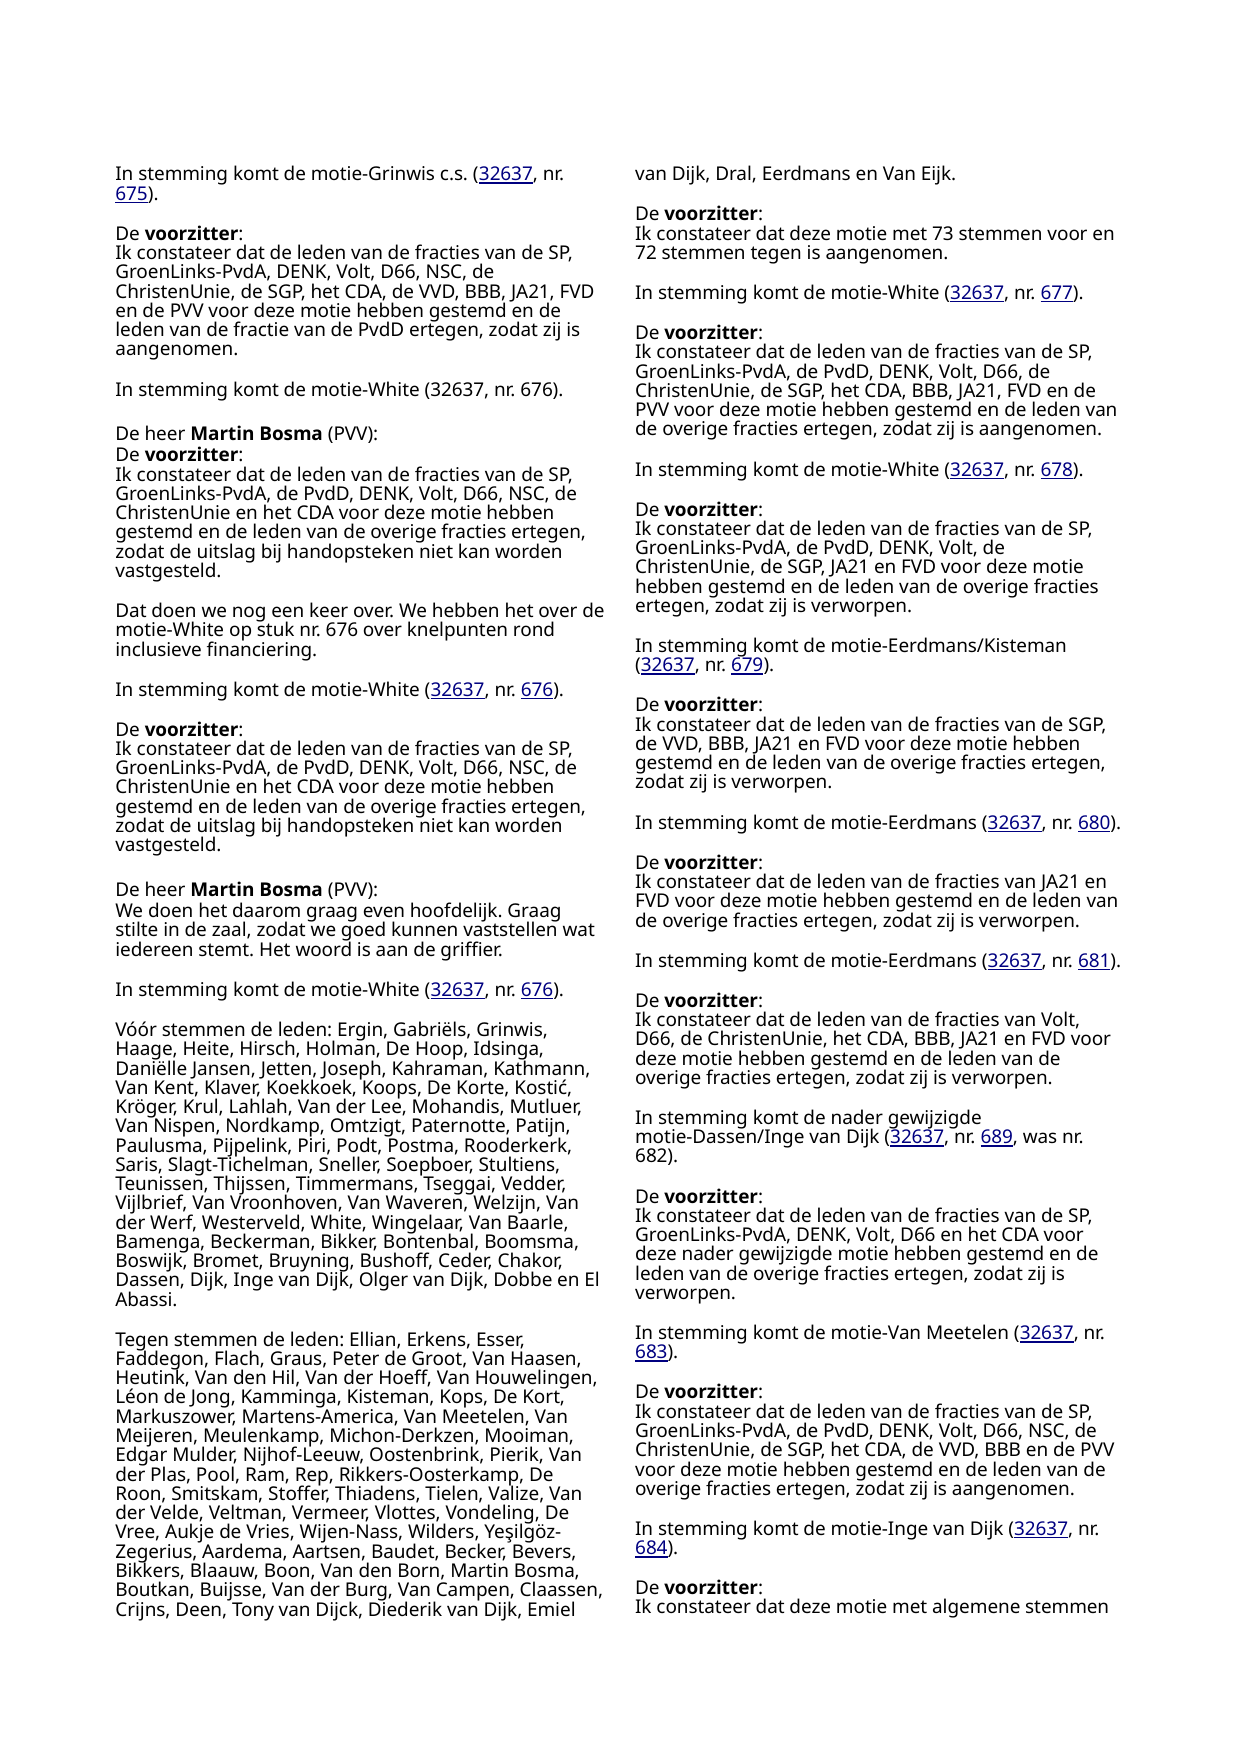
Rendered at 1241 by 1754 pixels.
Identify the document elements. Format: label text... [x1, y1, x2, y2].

text De heer Martin Bosma (PVV): [115, 421, 605, 446]
text Ik constateer dat deze motie met algemene stemmen [635, 1598, 1125, 1618]
text Ik constateer dat deze motie met 73 stemmen voor en 72 stemmen tegen is aangenomen. [635, 224, 1125, 263]
text Ik constateer dat de leden van de fracties van de SP, GroenLinks-PvdA, de PvdD, DENK, Volt, de ChristenUnie, de SGP, JA21 en FVD voor deze motie hebben gestemd en de leden van de overige fracties ertegen, zodat zij is verworpen. [635, 520, 1125, 616]
text Ik constateer dat de leden van de fracties van de SP, GroenLinks-PvdA, DENK, Volt, D66, NSC, de ChristenUnie, de SGP, het CDA, de VVD, BBB, JA21, FVD en de PVV voor deze motie hebben gestemd en de leden van de fractie van de PvdD ertegen, zodat zij is aangenomen. [115, 244, 605, 360]
text In stemming komt de motie-White (32637, nr. 676). [115, 981, 605, 1000]
text Ik constateer dat de leden van de fracties van de SP, GroenLinks-PvdA, de PvdD, DENK, Volt, D66, NSC, de ChristenUnie, de SGP, het CDA, de VVD, BBB en de PVV voor deze motie hebben gestemd en de leden van de overige fracties ertegen, zodat zij is aangenomen. [635, 1403, 1125, 1499]
text Ik constateer dat de leden van de fracties van de SP, GroenLinks-PvdA, DENK, Volt, D66 en het CDA voor deze nader gewijzigde motie hebben gestemd en de leden van de overige fracties ertegen, zodat zij is verworpen. [635, 1207, 1125, 1303]
text Ik constateer dat de leden van de fracties van de SP, GroenLinks-PvdA, de PvdD, DENK, Volt, D66, de ChristenUnie, de SGP, het CDA, BBB, JA21, FVD en de PVV voor deze motie hebben gestemd en de leden van de overige fracties ertegen, zodat zij is aangenomen. [635, 343, 1125, 440]
text In stemming komt de motie-Inge van Dijk (32637, nr. 684). [635, 1520, 1125, 1558]
text Ik constateer dat de leden van de fracties van de SP, GroenLinks-PvdA, de PvdD, DENK, Volt, D66, NSC, de ChristenUnie en het CDA voor deze motie hebben gestemd en de leden van de overige fracties ertegen, zodat de uitslag bij handopsteken niet kan worden vastgesteld. [115, 466, 605, 581]
text Ik constateer dat de leden van de fracties van de SP, GroenLinks-PvdA, de PvdD, DENK, Volt, D66, NSC, de ChristenUnie en het CDA voor deze motie hebben gestemd en de leden van de overige fracties ertegen, zodat de uitslag bij handopsteken niet kan worden vastgesteld. [115, 740, 605, 856]
text Ik constateer dat de leden van de fracties van JA21 en FVD voor deze motie hebben gestemd en de leden van de overige fracties ertegen, zodat zij is verworpen. [635, 873, 1125, 931]
text In stemming komt de motie-Eerdmans (32637, nr. 680). [635, 814, 1125, 833]
text In stemming komt de motie-White (32637, nr. 678). [635, 461, 1125, 480]
text De voorzitter: [635, 1188, 1125, 1207]
text De voorzitter: [115, 225, 605, 244]
text In stemming komt de motie-White (32637, nr. 677). [635, 284, 1125, 303]
text Ik constateer dat de leden van de fracties van de SGP, de VVD, BBB, JA21 en FVD voor deze motie hebben gestemd en de leden van de overige fracties ertegen, zodat zij is verworpen. [635, 716, 1125, 793]
text De voorzitter: [635, 501, 1125, 520]
text De voorzitter: [635, 1383, 1125, 1403]
text In stemming komt de motie-White (32637, nr. 676). [115, 381, 605, 400]
text In stemming komt de nader gewijzigde motie-Dassen/Inge van Dijk (32637, nr. 689, was nr. 682). [635, 1109, 1125, 1167]
text Ik constateer dat de leden van de fracties van Volt, D66, de ChristenUnie, het CDA, BBB, JA21 en FVD voor deze motie hebben gestemd en de leden van de overige fracties ertegen, zodat zij is verworpen. [635, 1011, 1125, 1088]
text De voorzitter: [635, 324, 1125, 343]
text In stemming komt de motie-Eerdmans (32637, nr. 681). [635, 952, 1125, 971]
text In stemming komt de motie-Eerdmans/Kisteman (32637, nr. 679). [635, 637, 1125, 676]
text De heer Martin Bosma (PVV): [115, 876, 605, 902]
text In stemming komt de motie-Grinwis c.s. (32637, nr. 675). [115, 165, 605, 204]
text In stemming komt de motie-Van Meetelen (32637, nr. 683). [635, 1324, 1125, 1363]
text De voorzitter: [115, 721, 605, 740]
text In stemming komt de motie-White (32637, nr. 676). [115, 681, 605, 700]
text De voorzitter: [635, 992, 1125, 1011]
text De voorzitter: [115, 446, 605, 466]
text Tegen stemmen de leden: Ellian, Erkens, Esser, Faddegon, Flach, Graus, Peter de Groot, Van Haasen, Heutink, Van den Hil, Van der Hoeff, Van Houwelingen, Léon de Jong, Kamminga, Kisteman, Kops, De Kort, Markuszower, Martens-America, Van Meetelen, Van Meijeren, Meulenkamp, Michon-Derkzen, Mooiman, Edgar Mulder, Nijhof-Leeuw, Oostenbrink, Pierik, Van der Plas, Pool, Ram, Rep, Rikkers-Oosterkamp, De Roon, Smitskam, Stoffer, Thiadens, Tielen, Valize, Van der Velde, Veltman, Vermeer, Vlottes, Vondeling, De Vree, Aukje de Vries, Wijen-Nass, Wilders, Yeşilgöz-Zegerius, Aardema, Aartsen, Baudet, Becker, Bevers, Bikkers, Blaauw, Boon, Van den Born, Martin Bosma, Boutkan, Buijsse, Van der Burg, Van Campen, Claassen, Crijns, Deen, Tony van Dijck, Diederik van Dijk, Emiel [115, 1331, 605, 1620]
text van Dijk, Dral, Eerdmans en Van Eijk. [635, 165, 1125, 184]
text Dat doen we nog een keer over. We hebben het over de motie-White op stuk nr. 676 over knelpunten rond inclusieve financiering. [115, 602, 605, 660]
text We doen het daarom graag even hoofdelijk. Graag stilte in de zaal, zodat we goed kunnen vaststellen wat iedereen stemt. Het woord is aan de griffier. [115, 902, 605, 960]
text De voorzitter: [635, 854, 1125, 873]
text Vóór stemmen de leden: Ergin, Gabriëls, Grinwis, Haage, Heite, Hirsch, Holman, De Hoop, Idsinga, Daniëlle Jansen, Jetten, Joseph, Kahraman, Kathmann, Van Kent, Klaver, Koekkoek, Koops, De Korte, Kostić, Kröger, Krul, Lahlah, Van der Lee, Mohandis, Mutluer, Van Nispen, Nordkamp, Omtzigt, Paternotte, Patijn, Paulusma, Pijpelink, Piri, Podt, Postma, Rooderkerk, Saris, Slagt-Tichelman, Sneller, Soepboer, Stultiens, Teunissen, Thijssen, Timmermans, Tseggai, Vedder, Vijlbrief, Van Vroonhoven, Van Waveren, Welzijn, Van der Werf, Westerveld, White, Wingelaar, Van Baarle, Bamenga, Beckerman, Bikker, Bontenbal, Boomsma, Boswijk, Bromet, Bruyning, Bushoff, Ceder, Chakor, Dassen, Dijk, Inge van Dijk, Olger van Dijk, Dobbe en El Abassi. [115, 1021, 605, 1310]
text De voorzitter: [635, 696, 1125, 716]
text De voorzitter: [635, 1579, 1125, 1598]
text De voorzitter: [635, 205, 1125, 224]
